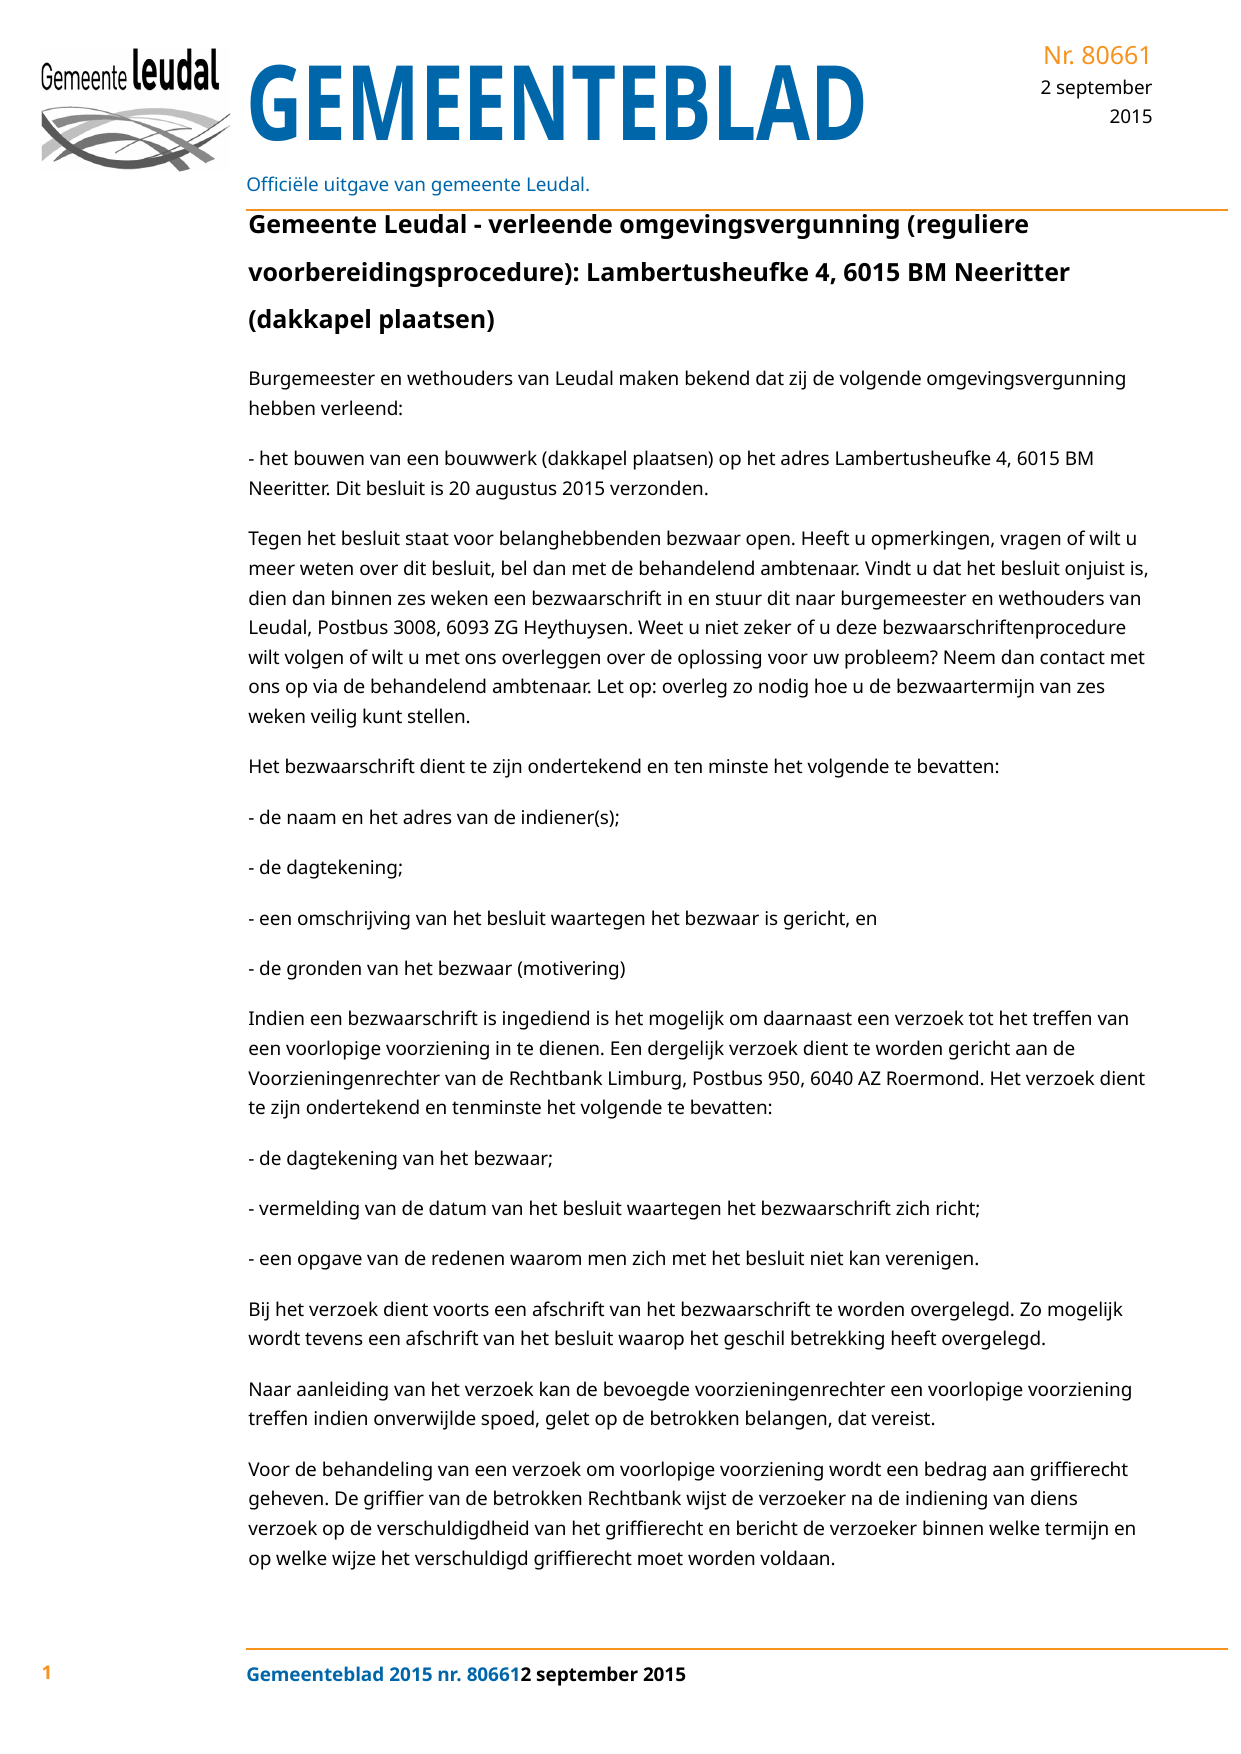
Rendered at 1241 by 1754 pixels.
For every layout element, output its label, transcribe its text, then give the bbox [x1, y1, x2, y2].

text - vermelding van de datum van het besluit waartegen het bezwaarschrift zich richt; [248, 1195, 1152, 1221]
text - de gronden van het bezwaar (motivering) [248, 955, 1152, 981]
text - de naam en het adres van de indiener(s); [248, 804, 1152, 829]
text - de dagtekening; [248, 854, 1152, 880]
text Gemeente Leudal - verleende omgevingsvergunning (reguliere voorbereidingsprocedure): Lambertusheufke 4, 6015 BM Neeritter (dakkapel plaatsen) [248, 211, 1152, 336]
text - een opgave van de redenen waarom men zich met het besluit niet kan verenigen. [248, 1246, 1152, 1271]
text Tegen het besluit staat voor belanghebbenden bezwaar open. Heeft u opmerkingen, vragen of wilt u meer weten over dit besluit, bel dan met de behandelend ambtenaar. Vindt u dat het besluit onjuist is, dien dan binnen zes weken een bezwaarschrift in en stuur dit naar burgemeester en wethouders van Leudal, Postbus 3008, 6093 ZG Heythuysen. Weet u niet zeker of u deze bezwaarschriftenprocedure wilt volgen of wilt u met ons overleggen over de oplossing voor uw probleem? Neem dan contact met ons op via de behandelend ambtenaar. Let op: overleg zo nodig hoe u de bezwaartermijn van zes weken veilig kunt stellen. [248, 526, 1152, 729]
text Het bezwaarschrift dient te zijn ondertekend en ten minste het volgende te bevatten: [248, 753, 1152, 779]
text Bij het verzoek dient voorts een afschrift van het bezwaarschrift te worden overgelegd. Zo mogelijk wordt tevens een afschrift van het besluit waarop het geschil betrekking heeft overgelegd. [248, 1296, 1152, 1351]
picture [41, 47, 231, 172]
text Indien een bezwaarschrift is ingediend is het mogelijk om daarnaast een verzoek tot het treffen van een voorlopige voorziening in te dienen. Een dergelijk verzoek dient te worden gericht aan de Voorzieningenrechter van de Rechtbank Limburg, Postbus 950, 6040 AZ Roermond. Het verzoek dient te zijn ondertekend en tenminste het volgende te bevatten: [248, 1006, 1152, 1120]
text - het bouwen van een bouwwerk (dakkapel plaatsen) op het adres Lambertusheufke 4, 6015 BM Neeritter. Dit besluit is 20 augustus 2015 verzonden. [248, 446, 1152, 501]
text - de dagtekening van het bezwaar; [248, 1145, 1152, 1170]
text Voor de behandeling van een verzoek om voorlopige voorziening wordt een bedrag aan griffierecht geheven. De griffier van de betrokken Rechtbank wijst de verzoeker na de indiening van diens verzoek op de verschuldigdheid van het griffierecht en bericht de verzoeker binnen welke termijn en op welke wijze het verschuldigd griffierecht moet worden voldaan. [248, 1456, 1152, 1570]
text Burgemeester en wethouders van Leudal maken bekend dat zij de volgende omgevingsvergunning hebben verleend: [248, 366, 1152, 421]
text - een omschrijving van het besluit waartegen het bezwaar is gericht, en [248, 905, 1152, 930]
text Naar aanleiding van het verzoek kan de bevoegde voorzieningenrechter een voorlopige voorziening treffen indien onverwijlde spoed, gelet op de betrokken belangen, dat vereist. [248, 1376, 1152, 1431]
